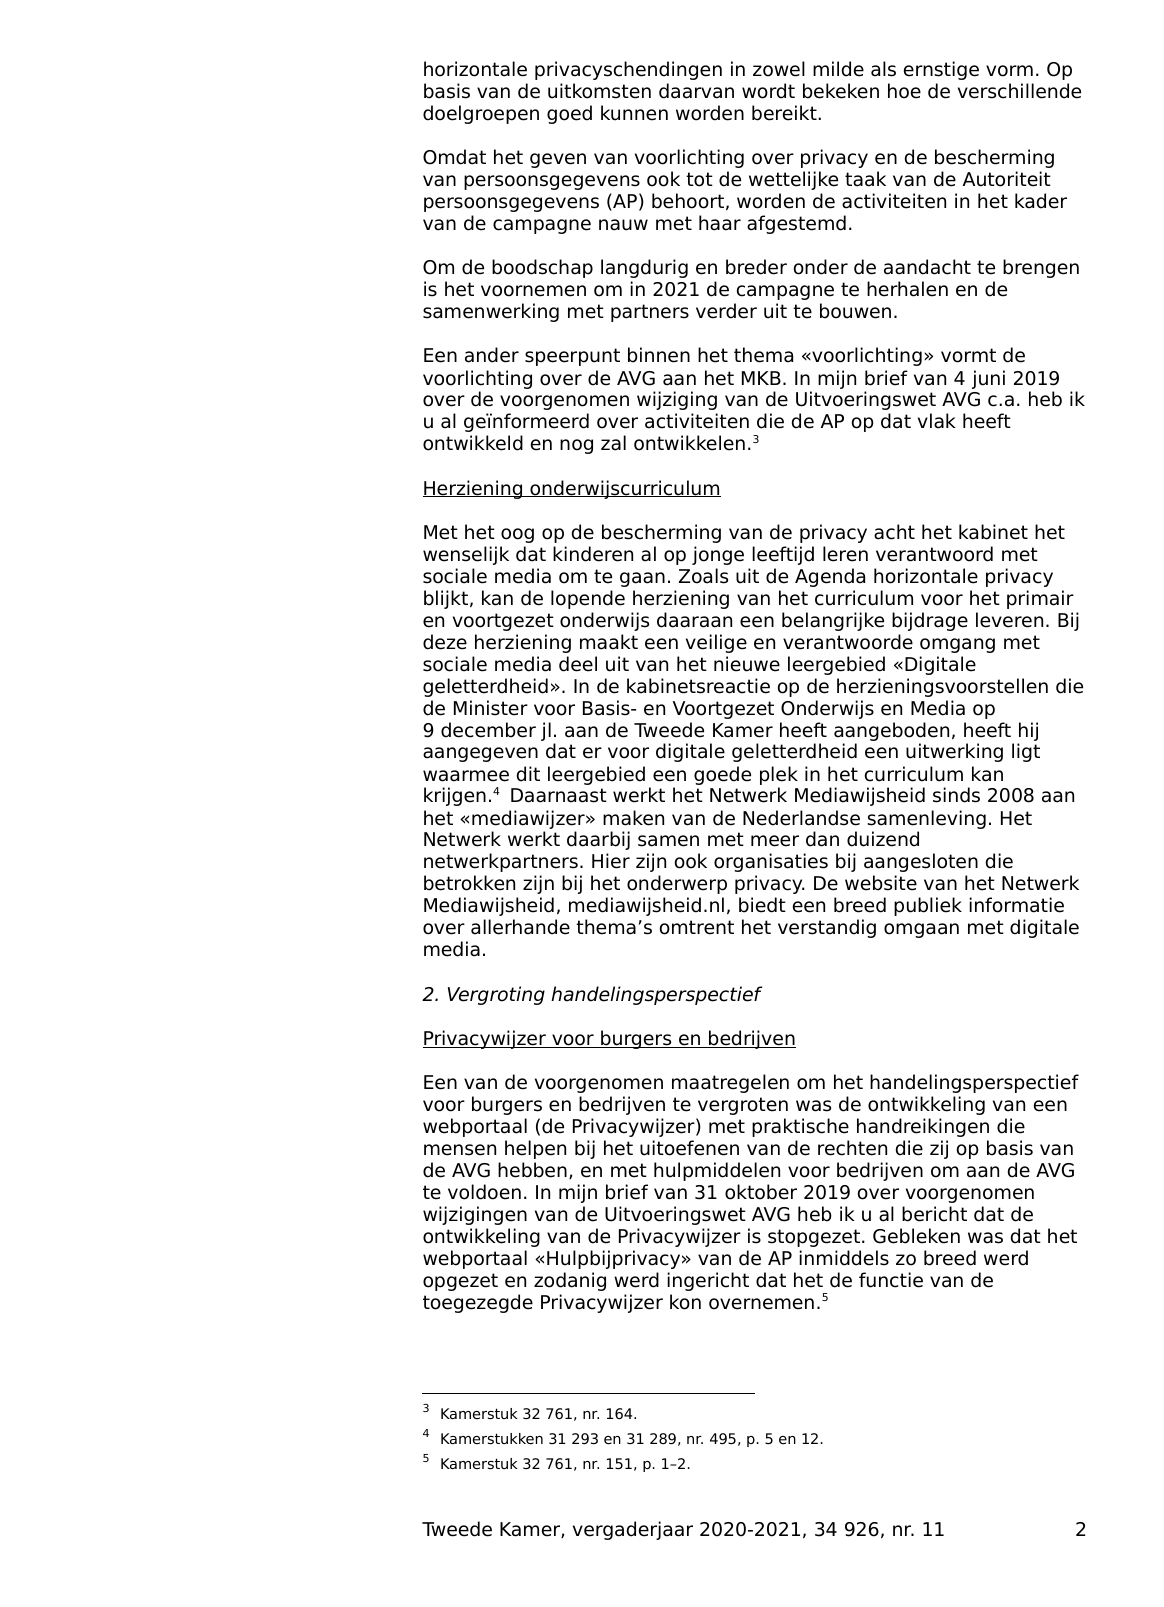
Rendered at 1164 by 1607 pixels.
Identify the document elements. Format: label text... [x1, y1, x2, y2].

text Kamerstuk 32 761, nr. 151, p. 1–2. [422, 1452, 1087, 1474]
text Om de boodschap langdurig en breder onder de aandacht te brengen is het voornemen om in 2021 de campagne te herhalen en de samenwerking met partners verder uit te bouwen. [422, 257, 1087, 323]
subtitle Herziening onderwijscurriculum [422, 477, 1087, 499]
text Met het oog op de bescherming van de privacy acht het kabinet het wenselijk dat kinderen al op jonge leeftijd leren verantwoord met sociale media om te gaan. Zoals uit de Agenda horizontale privacy blijkt, kan de lopende herziening van het curriculum voor het primair en voortgezet onderwijs daaraan een belangrijke bijdrage leveren. Bij deze herziening maakt een veilige en verantwoorde omgang met sociale media deel uit van het nieuwe leergebied «Digitale geletterdheid». In de kabinetsreactie op de herzieningsvoorstellen die de Minister voor Basis- en Voortgezet Onderwijs en Media op 9 december jl. aan de Tweede Kamer heeft aangeboden, heeft hij aangegeven dat er voor digitale geletterdheid een uitwerking ligt waarmee dit leergebied een goede plek in het curriculum kan krijgen. Daarnaast werkt het Netwerk Mediawijsheid sinds 2008 aan het «mediawijzer» maken van de Nederlandse samenleving. Het Netwerk werkt daarbij samen met meer dan duizend netwerkpartners. Hier zijn ook organisaties bij aangesloten die betrokken zijn bij het onderwerp privacy. De website van het Netwerk Mediawijsheid, mediawijsheid.nl, biedt een breed publiek informatie over allerhande thema’s omtrent het verstandig omgaan met digitale media. [422, 522, 1087, 961]
text Kamerstuk 32 761, nr. 164. [422, 1402, 1087, 1424]
text horizontale privacyschendingen in zowel milde als ernstige vorm. Op basis van de uitkomsten daarvan wordt bekeken hoe de verschillende doelgroepen goed kunnen worden bereikt. [422, 59, 1087, 125]
text Een ander speerpunt binnen het thema «voorlichting» vormt de voorlichting over de AVG aan het MKB. In mijn brief van 4 juni 2019 over de voorgenomen wijziging van de Uitvoeringswet AVG c.a. heb ik u al geïnformeerd over activiteiten die de AP op dat vlak heeft ontwikkeld en nog zal ontwikkelen. [422, 345, 1087, 455]
text Een van de voorgenomen maatregelen om het handelingsperspectief voor burgers en bedrijven te vergroten was de ontwikkeling van een webportaal (de Privacywijzer) met praktische handreikingen die mensen helpen bij het uitoefenen van de rechten die zij op basis van de AVG hebben, en met hulpmiddelen voor bedrijven om aan de AVG te voldoen. In mijn brief van 31 oktober 2019 over voorgenomen wijzigingen van de Uitvoeringswet AVG heb ik u al bericht dat de ontwikkeling van de Privacywijzer is stopgezet. Gebleken was dat het webportaal «Hulpbijprivacy» van de AP inmiddels zo breed werd opgezet en zodanig werd ingericht dat het de functie van de toegezegde Privacywijzer kon overnemen. [422, 1072, 1087, 1313]
text Omdat het geven van voorlichting over privacy en de bescherming van persoonsgegevens ook tot de wettelijke taak van de Autoriteit persoonsgegevens (AP) behoort, worden de activiteiten in het kader van de campagne nauw met haar afgestemd. [422, 147, 1087, 235]
subtitle 2. Vergroting handelingsperspectief [422, 983, 1087, 1005]
subtitle Privacywijzer voor burgers en bedrijven [422, 1028, 1087, 1049]
text Kamerstukken 31 293 en 31 289, nr. 495, p. 5 en 12. [422, 1427, 1087, 1449]
